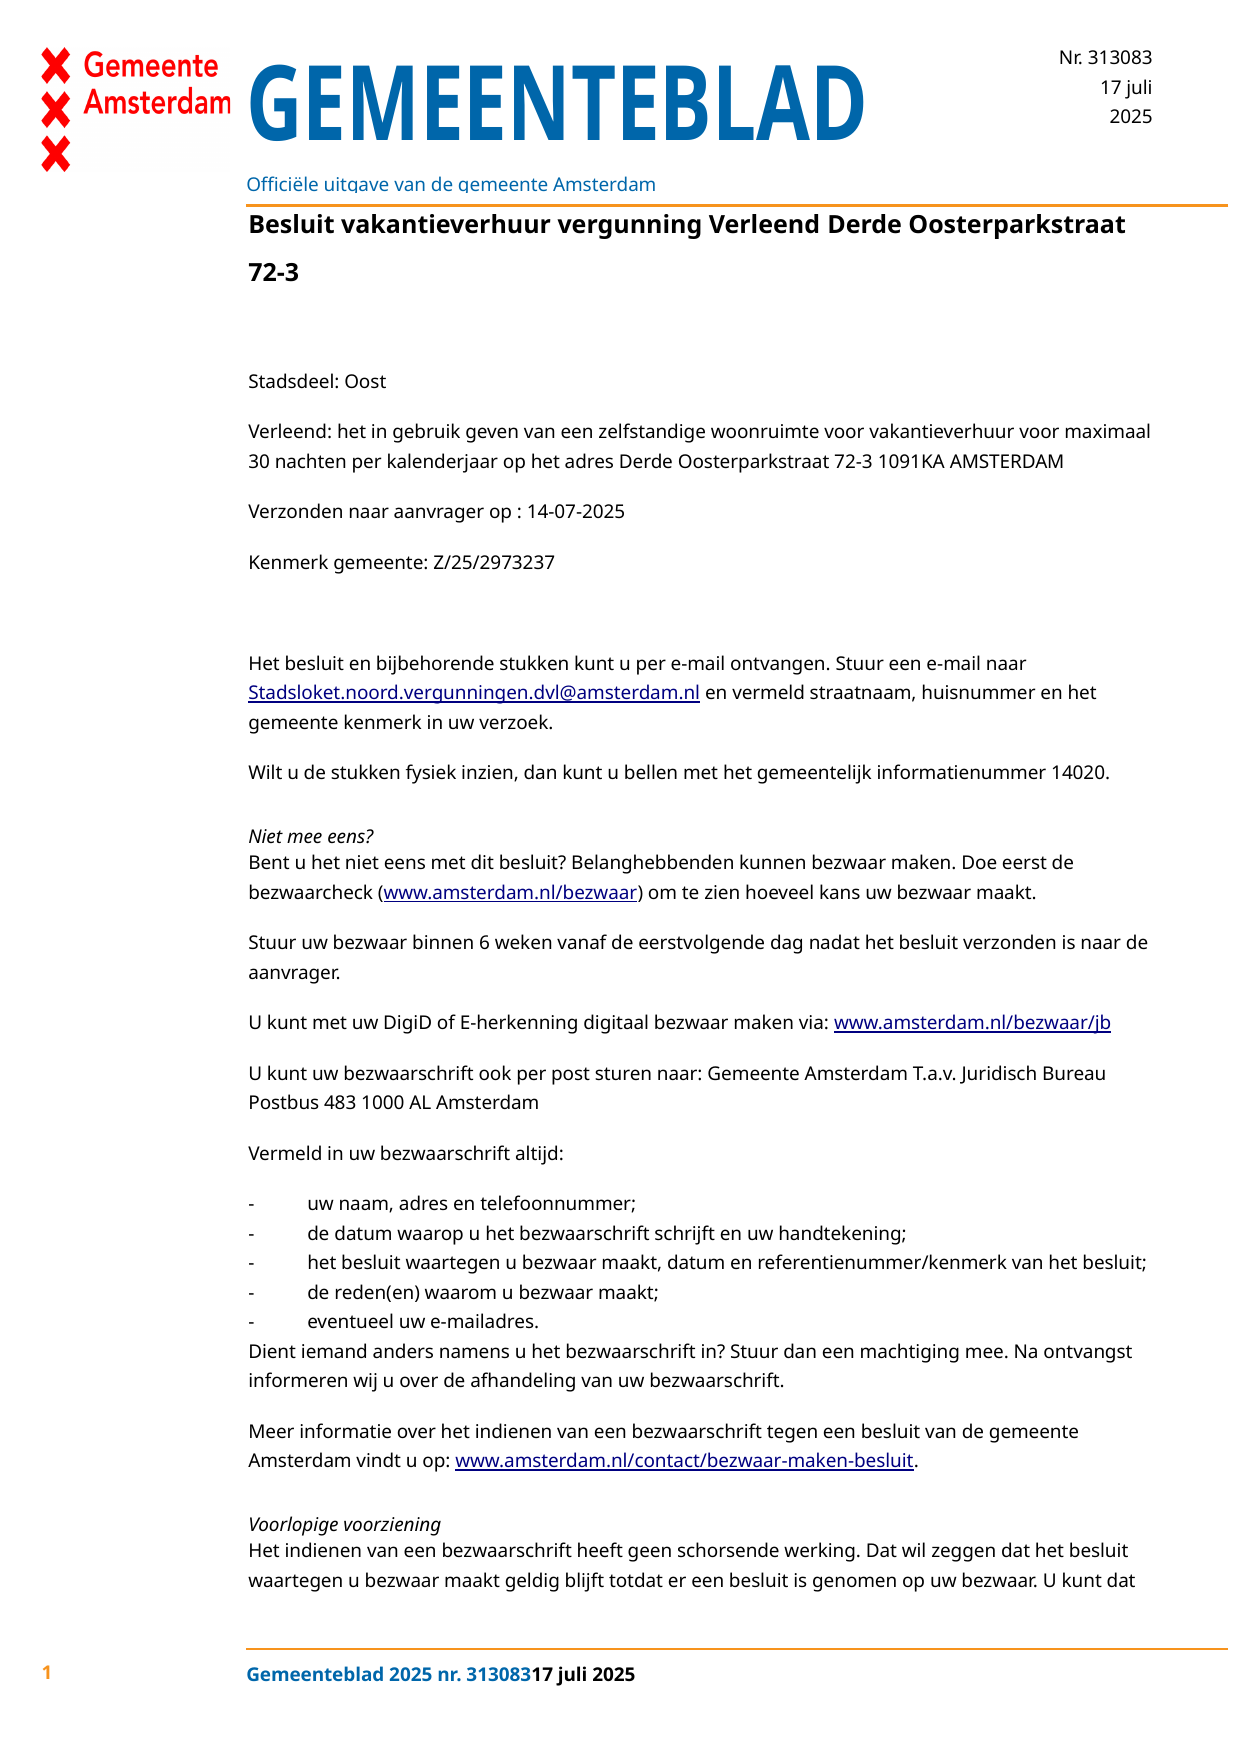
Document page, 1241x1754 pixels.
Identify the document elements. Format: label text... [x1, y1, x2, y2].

list eventueel uw e-mailadres. [248, 1308, 1152, 1334]
text Meer informatie over het indienen van een bezwaarschrift tegen een besluit van de gemeente Amsterdam vindt u op: www.amsterdam.nl/contact/bezwaar-maken-besluit. [248, 1418, 1152, 1473]
text Het indienen van een bezwaarschrift heeft geen schorsende werking. Dat wil zeggen dat het besluit waartegen u bezwaar maakt geldig blijft totdat er een besluit is genomen op uw bezwaar. U kunt dat [248, 1537, 1152, 1593]
list het besluit waartegen u bezwaar maakt, datum en referentienummer/kenmerk van het besluit; [248, 1249, 1152, 1275]
text Vermeld in uw bezwaarschrift altijd: [248, 1140, 1152, 1165]
text Besluit vakantieverhuur vergunning Verleend Derde Oosterparkstraat 72-3 [248, 207, 1152, 288]
text U kunt uw bezwaarschrift ook per post sturen naar: Gemeente Amsterdam T.a.v. Juridisch Bureau Postbus 483 1000 AL Amsterdam [248, 1060, 1152, 1115]
text U kunt met uw DigiD of E-herkenning digitaal bezwaar maken via: www.amsterdam.nl/bezwaar/jb [248, 1009, 1152, 1035]
text Stadsdeel: Oost [248, 368, 1152, 394]
text Voorlopige voorziening [248, 1512, 1152, 1537]
text Dient iemand anders namens u het bezwaarschrift in? Stuur dan een machtiging mee. Na ontvangst informeren wij u over de afhandeling van uw bezwaarschrift. [248, 1338, 1152, 1393]
text Verzonden naar aanvrager op : 14-07-2025 [248, 499, 1152, 524]
text Verleend: het in gebruik geven van een zelfstandige woonruimte voor vakantieverhuur voor maximaal 30 nachten per kalenderjaar op het adres Derde Oosterparkstraat 72-3 1091KA AMSTERDAM [248, 419, 1152, 474]
list de datum waarop u het bezwaarschrift schrijft en uw handtekening; [248, 1220, 1152, 1245]
text Wilt u de stukken fysiek inzien, dan kunt u bellen met het gemeentelijk informatienummer 14020. [248, 759, 1152, 785]
text Stuur uw bezwaar binnen 6 weken vanaf de eerstvolgende dag nadat het besluit verzonden is naar de aanvrager. [248, 929, 1152, 984]
text Het besluit en bijbehorende stukken kunt u per e-mail ontvangen. Stuur een e-mail naar Stadsloket.noord.vergunningen.dvl@amsterdam.nl en vermeld straatnaam, huisnummer en het gemeente kenmerk in uw verzoek. [248, 650, 1152, 735]
picture [41, 47, 231, 172]
text Bent u het niet eens met dit besluit? Belanghebbenden kunnen bezwaar maken. Doe eerst de bezwaarcheck (www.amsterdam.nl/bezwaar) om te zien hoeveel kans uw bezwaar maakt. [248, 849, 1152, 904]
list uw naam, adres en telefoonnummer; [248, 1190, 1152, 1216]
list de reden(en) waarom u bezwaar maakt; [248, 1279, 1152, 1304]
text Kenmerk gemeente: Z/25/2973237 [248, 549, 1152, 575]
text Niet mee eens? [248, 823, 1152, 849]
